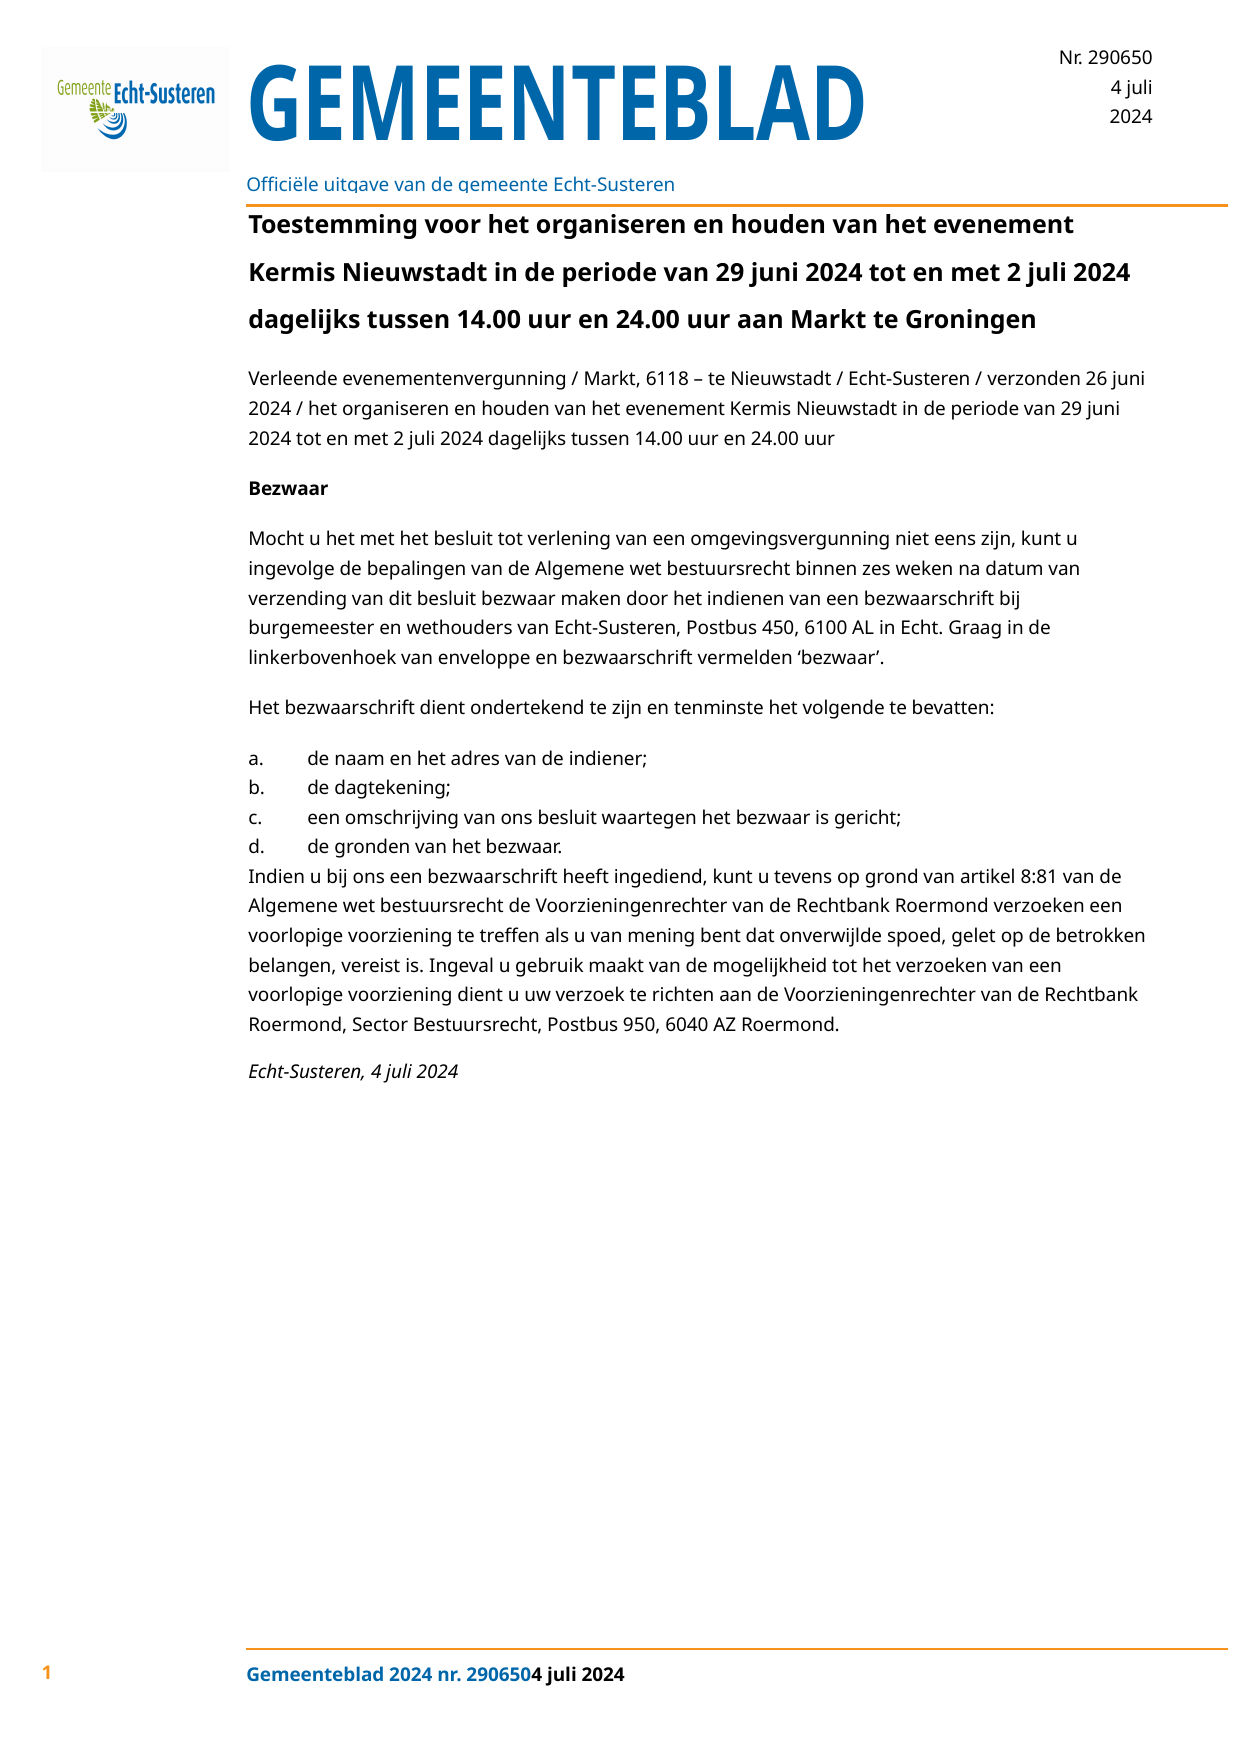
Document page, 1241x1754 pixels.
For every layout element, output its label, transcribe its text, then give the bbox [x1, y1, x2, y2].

picture [41, 47, 231, 172]
text Echt-Susteren, 4 juli 2024 [248, 1059, 1152, 1084]
text Verleende evenementenvergunning / Markt, 6118 – te Nieuwstadt / Echt-Susteren / verzonden 26 juni 2024 / het organiseren en houden van het evenement Kermis Nieuwstadt in de periode van 29 juni 2024 tot en met 2 juli 2024 dagelijks tussen 14.00 uur en 24.00 uur [248, 366, 1152, 450]
text Mocht u het met het besluit tot verlening van een omgevingsvergunning niet eens zijn, kunt u ingevolge de bepalingen van de Algemene wet bestuursrecht binnen zes weken na datum van verzending van dit besluit bezwaar maken door het indienen van een bezwaarschrift bij burgemeester en wethouders van Echt-Susteren, Postbus 450, 6100 AL in Echt. Graag in de linkerbovenhoek van enveloppe en bezwaarschrift vermelden ‘bezwaar’. [248, 526, 1152, 669]
text Bezwaar [248, 475, 1152, 501]
text Indien u bij ons een bezwaarschrift heeft ingediend, kunt u tevens op grond van artikel 8:81 van de Algemene wet bestuursrecht de Voorzieningenrechter van de Rechtbank Roermond verzoeken een voorlopige voorziening te treffen als u van mening bent dat onverwijlde spoed, gelet op de betrokken belangen, vereist is. Ingeval u gebruik maakt van de mogelijkheid tot het verzoeken van een voorlopige voorziening dient u uw verzoek te richten aan de Voorzieningenrechter van de Rechtbank Roermond, Sector Bestuursrecht, Postbus 950, 6040 AZ Roermond. [248, 863, 1152, 1037]
list de naam en het adres van de indiener; [248, 745, 1152, 770]
list de dagtekening; [248, 774, 1152, 800]
list de gronden van het bezwaar. [248, 833, 1152, 859]
list een omschrijving van ons besluit waartegen het bezwaar is gericht; [248, 804, 1152, 829]
text Toestemming voor het organiseren en houden van het evenement Kermis Nieuwstadt in de periode van 29 juni 2024 tot en met 2 juli 2024 dagelijks tussen 14.00 uur en 24.00 uur aan Markt te Groningen [248, 207, 1152, 336]
text Het bezwaarschrift dient ondertekend te zijn en tenminste het volgende te bevatten: [248, 694, 1152, 720]
